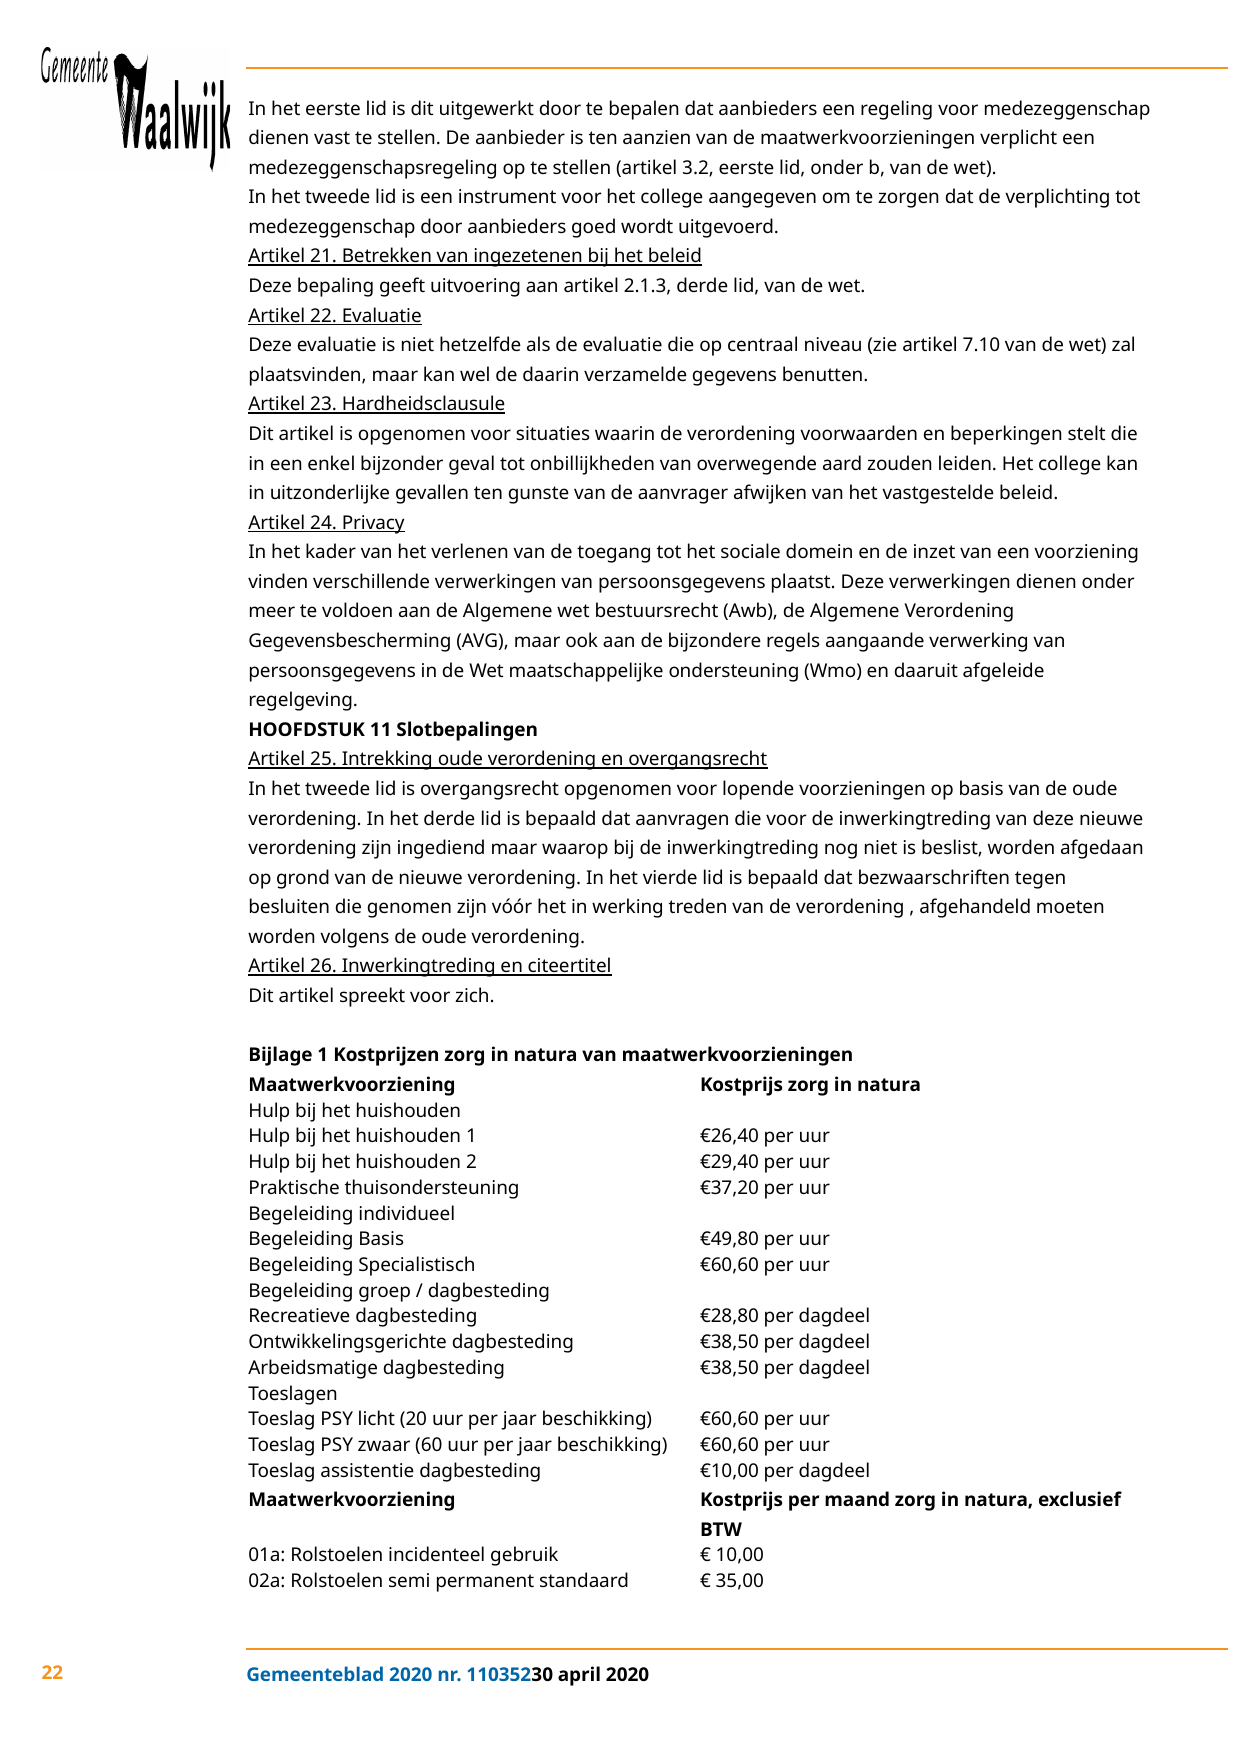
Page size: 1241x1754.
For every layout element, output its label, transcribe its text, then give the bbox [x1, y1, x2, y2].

table_cell Praktische thuisondersteuning [248, 1174, 700, 1200]
text In het tweede lid is overgangsrecht opgenomen voor lopende voorzieningen op basis van de oude verordening. In het derde lid is bepaald dat aanvragen die voor de inwerkingtreding van deze nieuwe verordening zijn ingediend maar waarop bij de inwerkingtreding nog niet is beslist, worden afgedaan op grond van de nieuwe verordening. In het vierde lid is bepaald dat bezwaarschriften tegen besluiten die genomen zijn vóór het in werking treden van de verordening , afgehandeld moeten worden volgens de oude verordening. [248, 775, 1152, 949]
table_cell €37,20 per uur [700, 1174, 1152, 1200]
text Artikel 21. Betrekken van ingezetenen bij het beleid [248, 243, 1152, 268]
text In het tweede lid is een instrument voor het college aangegeven om te zorgen dat de verplichting tot medezeggenschap door aanbieders goed wordt uitgevoerd. [248, 183, 1152, 239]
text In het eerste lid is dit uitgewerkt door te bepalen dat aanbieders een regeling voor medezeggenschap dienen vast te stellen. De aanbieder is ten aanzien van de maatwerkvoorzieningen verplicht een medezeggenschapsregeling op te stellen (artikel 3.2, eerste lid, onder b, van de wet). [248, 95, 1152, 180]
table_cell Recreatieve dagbesteding [248, 1303, 700, 1328]
table_cell Hulp bij het huishouden 1 [248, 1123, 700, 1148]
table_cell € 10,00 [700, 1541, 1152, 1567]
table_cell €10,00 per dagdeel [700, 1457, 1152, 1483]
text Artikel 25. Intrekking oude verordening en overgangsrecht [248, 746, 1152, 771]
table_header Kostprijs per maand zorg in natura, exclusief BTW [700, 1486, 1152, 1541]
table_cell 02a: Rolstoelen semi permanent standaard [248, 1567, 700, 1593]
table_cell Begeleiding Specialistisch [248, 1251, 700, 1277]
text Dit artikel is opgenomen voor situaties waarin de verordening voorwaarden en beperkingen stelt die in een enkel bijzonder geval tot onbillijkheden van overwegende aard zouden leiden. Het college kan in uitzonderlijke gevallen ten gunste van de aanvrager afwijken van het vastgestelde beleid. [248, 420, 1152, 505]
text Artikel 26. Inwerkingtreding en citeertitel [248, 953, 1152, 978]
table_cell €60,60 per uur [700, 1406, 1152, 1431]
table_cell Toeslag assistentie dagbesteding [248, 1457, 700, 1483]
table_cell Begeleiding Basis [248, 1226, 700, 1251]
table_header Maatwerkvoorziening [248, 1486, 700, 1541]
text HOOFDSTUK 11 Slotbepalingen [248, 716, 1152, 742]
table_cell Arbeidsmatige dagbesteding [248, 1354, 700, 1380]
table_cell €38,50 per dagdeel [700, 1329, 1152, 1354]
text Artikel 24. Privacy [248, 509, 1152, 535]
table_cell €38,50 per dagdeel [700, 1354, 1152, 1380]
text Deze evaluatie is niet hetzelfde als de evaluatie die op centraal niveau (zie artikel 7.10 van de wet) zal plaatsvinden, maar kan wel de daarin verzamelde gegevens benutten. [248, 331, 1152, 387]
text Deze bepaling geeft uitvoering aan artikel 2.1.3, derde lid, van de wet. [248, 272, 1152, 298]
text Dit artikel spreekt voor zich. [248, 982, 1152, 1008]
table_cell € 35,00 [700, 1567, 1152, 1593]
table_cell €26,40 per uur [700, 1123, 1152, 1148]
table_cell Ontwikkelingsgerichte dagbesteding [248, 1329, 700, 1354]
table_cell Toeslag PSY licht (20 uur per jaar beschikking) [248, 1406, 700, 1431]
table_cell €49,80 per uur [700, 1226, 1152, 1251]
text Bijlage 1 Kostprijzen zorg in natura van maatwerkvoorzieningen [248, 1041, 1152, 1067]
table_cell 01a: Rolstoelen incidenteel gebruik [248, 1541, 700, 1567]
table_cell Toeslagen [248, 1380, 700, 1406]
table_header Maatwerkvoorziening [248, 1071, 700, 1097]
table_cell Toeslag PSY zwaar (60 uur per jaar beschikking) [248, 1431, 700, 1457]
table_cell Begeleiding individueel [248, 1200, 1152, 1226]
table_cell €60,60 per uur [700, 1431, 1152, 1457]
text Artikel 23. Hardheidsclausule [248, 391, 1152, 416]
table_cell Hulp bij het huishouden [248, 1097, 1152, 1123]
table_cell [700, 1380, 1152, 1406]
table_cell €29,40 per uur [700, 1148, 1152, 1174]
table_cell Begeleiding groep / dagbesteding [248, 1277, 1152, 1303]
table_cell Hulp bij het huishouden 2 [248, 1148, 700, 1174]
table_cell €28,80 per dagdeel [700, 1303, 1152, 1328]
text In het kader van het verlenen van de toegang tot het sociale domein en de inzet van een voorziening vinden verschillende verwerkingen van persoonsgegevens plaatst. Deze verwerkingen dienen onder meer te voldoen aan de Algemene wet bestuursrecht (Awb), de Algemene Verordening Gegevensbescherming (AVG), maar ook aan de bijzondere regels aangaande verwerking van persoonsgegevens in de Wet maatschappelijke ondersteuning (Wmo) en daaruit afgeleide regelgeving. [248, 538, 1152, 712]
table_cell €60,60 per uur [700, 1251, 1152, 1277]
picture [41, 47, 231, 172]
table_header Kostprijs zorg in natura [700, 1071, 1152, 1097]
text Artikel 22. Evaluatie [248, 302, 1152, 328]
